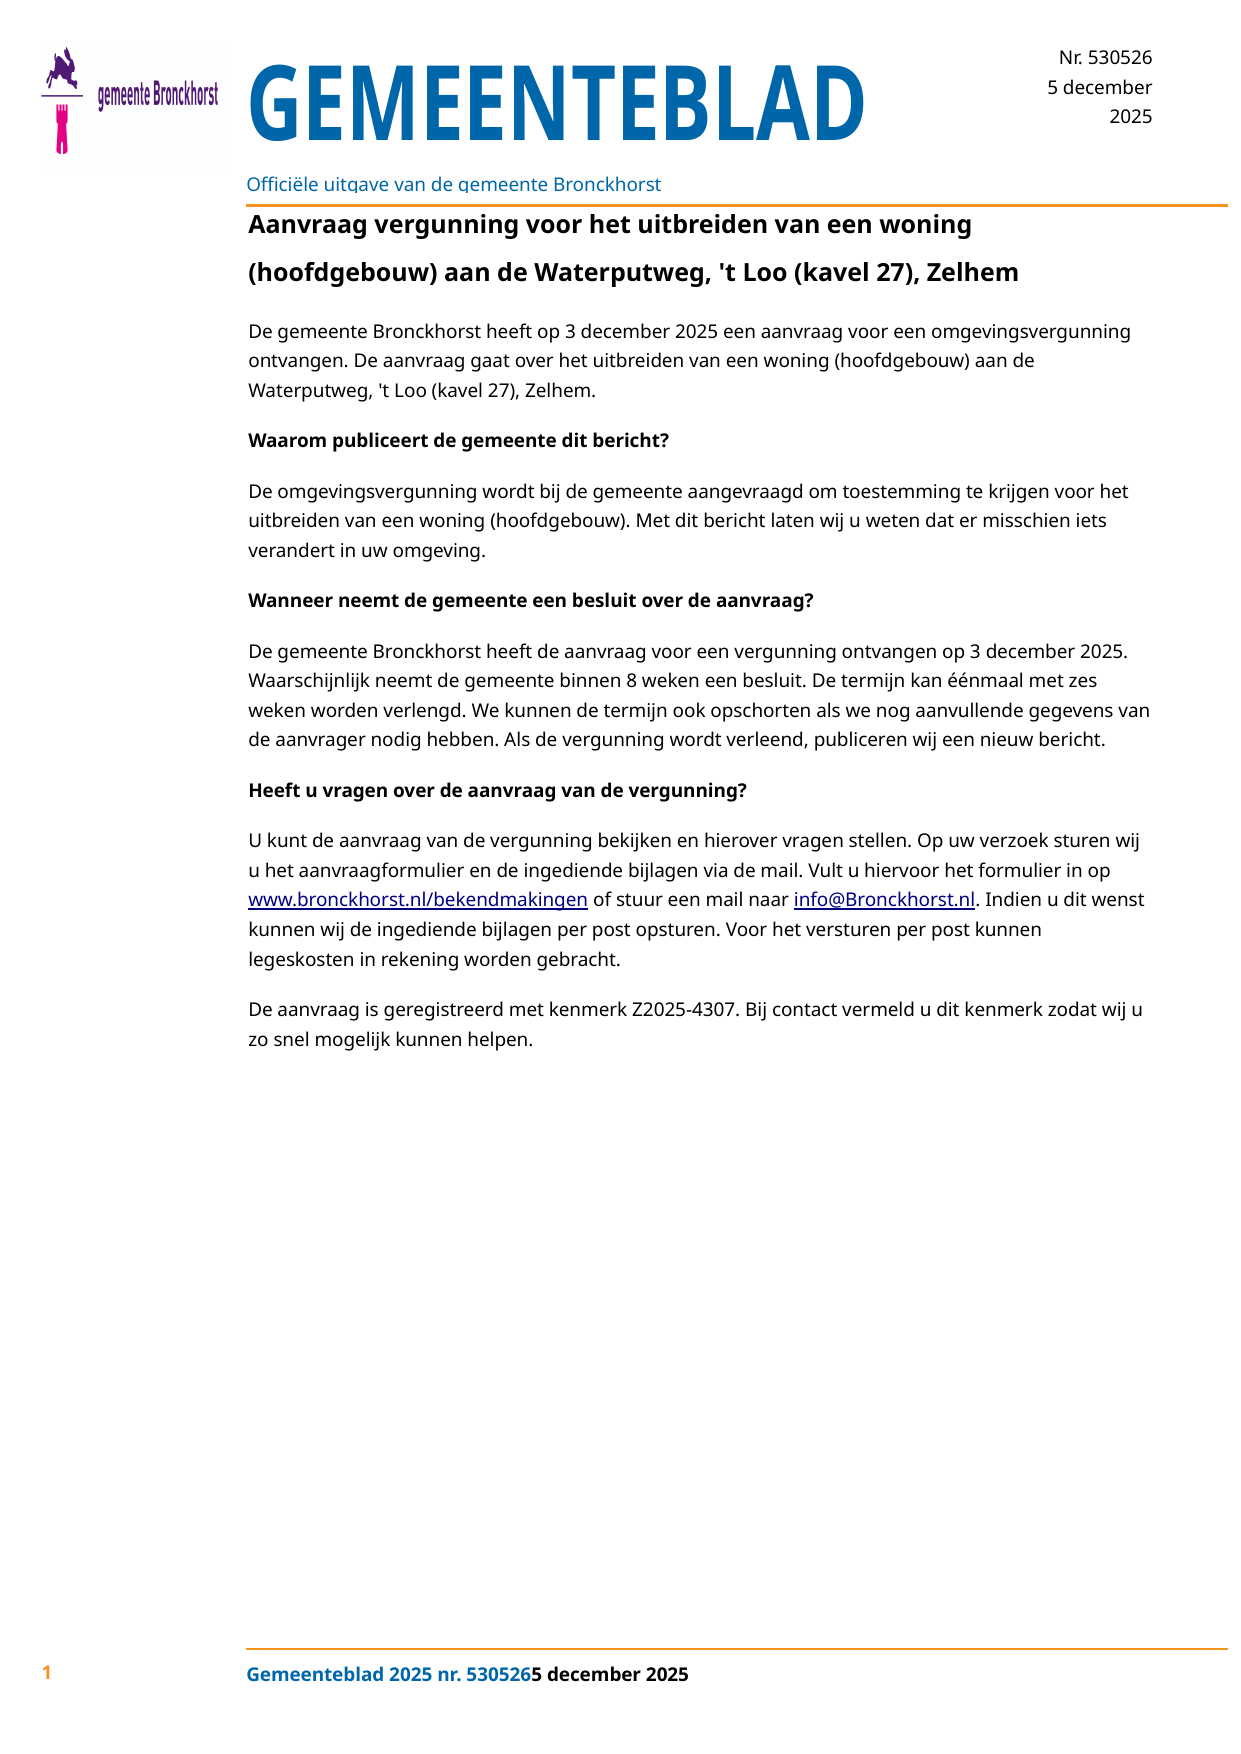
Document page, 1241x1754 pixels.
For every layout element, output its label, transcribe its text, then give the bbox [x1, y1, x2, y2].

text Wanneer neemt de gemeente een besluit over de aanvraag? [248, 587, 1152, 613]
text De aanvraag is geregistreerd met kenmerk Z2025-4307. Bij contact vermeld u dit kenmerk zodat wij u zo snel mogelijk kunnen helpen. [248, 996, 1152, 1052]
picture [41, 47, 231, 172]
text De omgevingsvergunning wordt bij de gemeente aangevraagd om toestemming te krijgen voor het uitbreiden van een woning (hoofdgebouw). Met dit bericht laten wij u weten dat er misschien iets verandert in uw omgeving. [248, 478, 1152, 563]
text Waarom publiceert de gemeente dit bericht? [248, 427, 1152, 453]
text Heeft u vragen over de aanvraag van de vergunning? [248, 777, 1152, 803]
text U kunt de aanvraag van de vergunning bekijken en hierover vragen stellen. Op uw verzoek sturen wij u het aanvraagformulier en de ingediende bijlagen via de mail. Vult u hiervoor het formulier in op www.bronckhorst.nl/bekendmakingen of stuur een mail naar info@Bronckhorst.nl. Indien u dit wenst kunnen wij de ingediende bijlagen per post opsturen. Voor het versturen per post kunnen legeskosten in rekening worden gebracht. [248, 827, 1152, 972]
text De gemeente Bronckhorst heeft de aanvraag voor een vergunning ontvangen op 3 december 2025. Waarschijnlijk neemt de gemeente binnen 8 weken een besluit. De termijn kan éénmaal met zes weken worden verlengd. We kunnen de termijn ook opschorten als we nog aanvullende gegevens van de aanvrager nodig hebben. Als de vergunning wordt verleend, publiceren wij een nieuw bericht. [248, 638, 1152, 752]
text Aanvraag vergunning voor het uitbreiden van een woning (hoofdgebouw) aan de Waterputweg, 't Loo (kavel 27), Zelhem [248, 207, 1152, 288]
text De gemeente Bronckhorst heeft op 3 december 2025 een aanvraag voor een omgevingsvergunning ontvangen. De aanvraag gaat over het uitbreiden van een woning (hoofdgebouw) aan de Waterputweg, 't Loo (kavel 27), Zelhem. [248, 318, 1152, 403]
